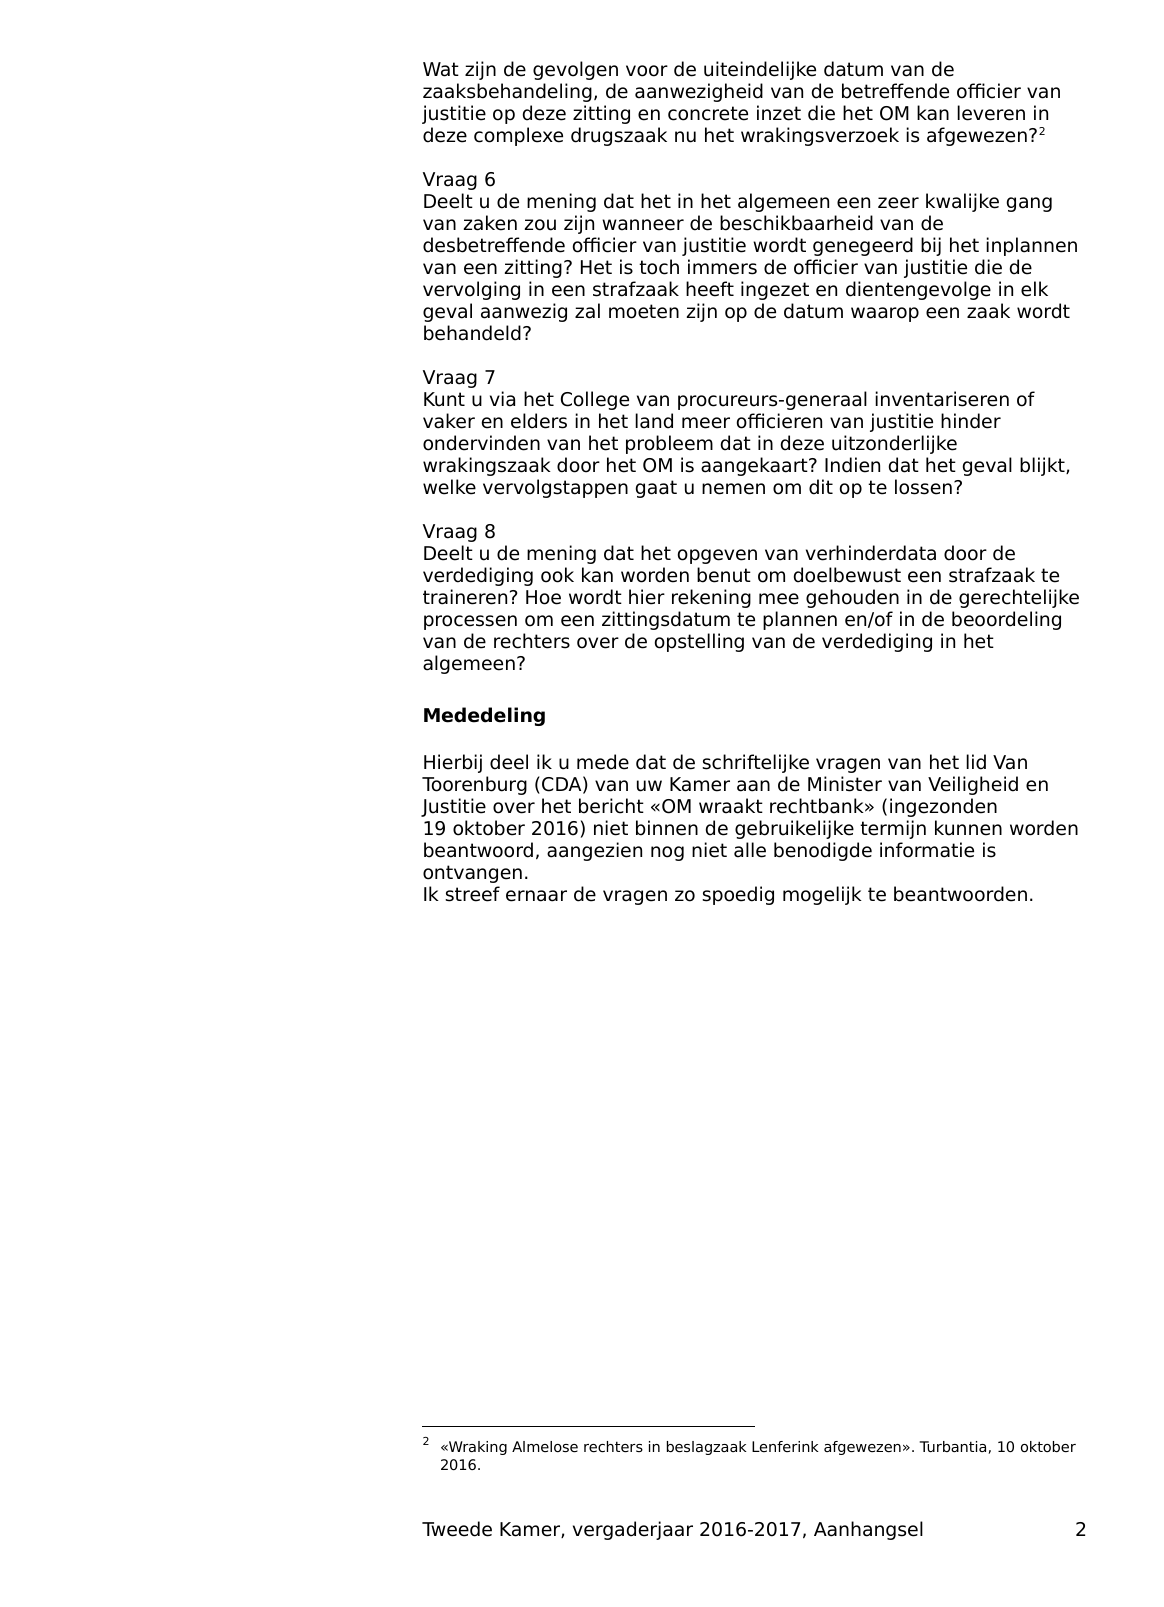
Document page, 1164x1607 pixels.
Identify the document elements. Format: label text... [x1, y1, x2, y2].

text Ik streef ernaar de vragen zo spoedig mogelijk te beantwoorden. [422, 884, 1087, 906]
text Vraag 6 [422, 169, 1087, 191]
text Deelt u de mening dat het in het algemeen een zeer kwalijke gang van zaken zou zijn wanneer de beschikbaarheid van de desbetreffende officier van justitie wordt genegeerd bij het inplannen van een zitting? Het is toch immers de officier van justitie die de vervolging in een strafzaak heeft ingezet en dientengevolge in elk geval aanwezig zal moeten zijn op de datum waarop een zaak wordt behandeld? [422, 191, 1087, 345]
text Deelt u de mening dat het opgeven van verhinderdata door de verdediging ook kan worden benut om doelbewust een strafzaak te traineren? Hoe wordt hier rekening mee gehouden in de gerechtelijke processen om een zittingsdatum te plannen en/of in de beoordeling van de rechters over de opstelling van de verdediging in het algemeen? [422, 543, 1087, 675]
text Vraag 8 [422, 521, 1087, 543]
subtitle Mededeling [422, 705, 1087, 727]
text «Wraking Almelose rechters in beslagzaak Lenferink afgewezen». Turbantia, 10 oktober 2016. [422, 1435, 1087, 1474]
text Wat zijn de gevolgen voor de uiteindelijke datum van de zaaksbehandeling, de aanwezigheid van de betreffende officier van justitie op deze zitting en concrete inzet die het OM kan leveren in deze complexe drugszaak nu het wrakingsverzoek is afgewezen? [422, 59, 1087, 147]
text Vraag 7 [422, 367, 1087, 389]
text Kunt u via het College van procureurs-generaal inventariseren of vaker en elders in het land meer officieren van justitie hinder ondervinden van het probleem dat in deze uitzonderlijke wrakingszaak door het OM is aangekaart? Indien dat het geval blijkt, welke vervolgstappen gaat u nemen om dit op te lossen? [422, 389, 1087, 499]
text Hierbij deel ik u mede dat de schriftelijke vragen van het lid Van Toorenburg (CDA) van uw Kamer aan de Minister van Veiligheid en Justitie over het bericht «OM wraakt rechtbank» (ingezonden 19 oktober 2016) niet binnen de gebruikelijke termijn kunnen worden beantwoord, aangezien nog niet alle benodigde informatie is ontvangen. [422, 752, 1087, 884]
